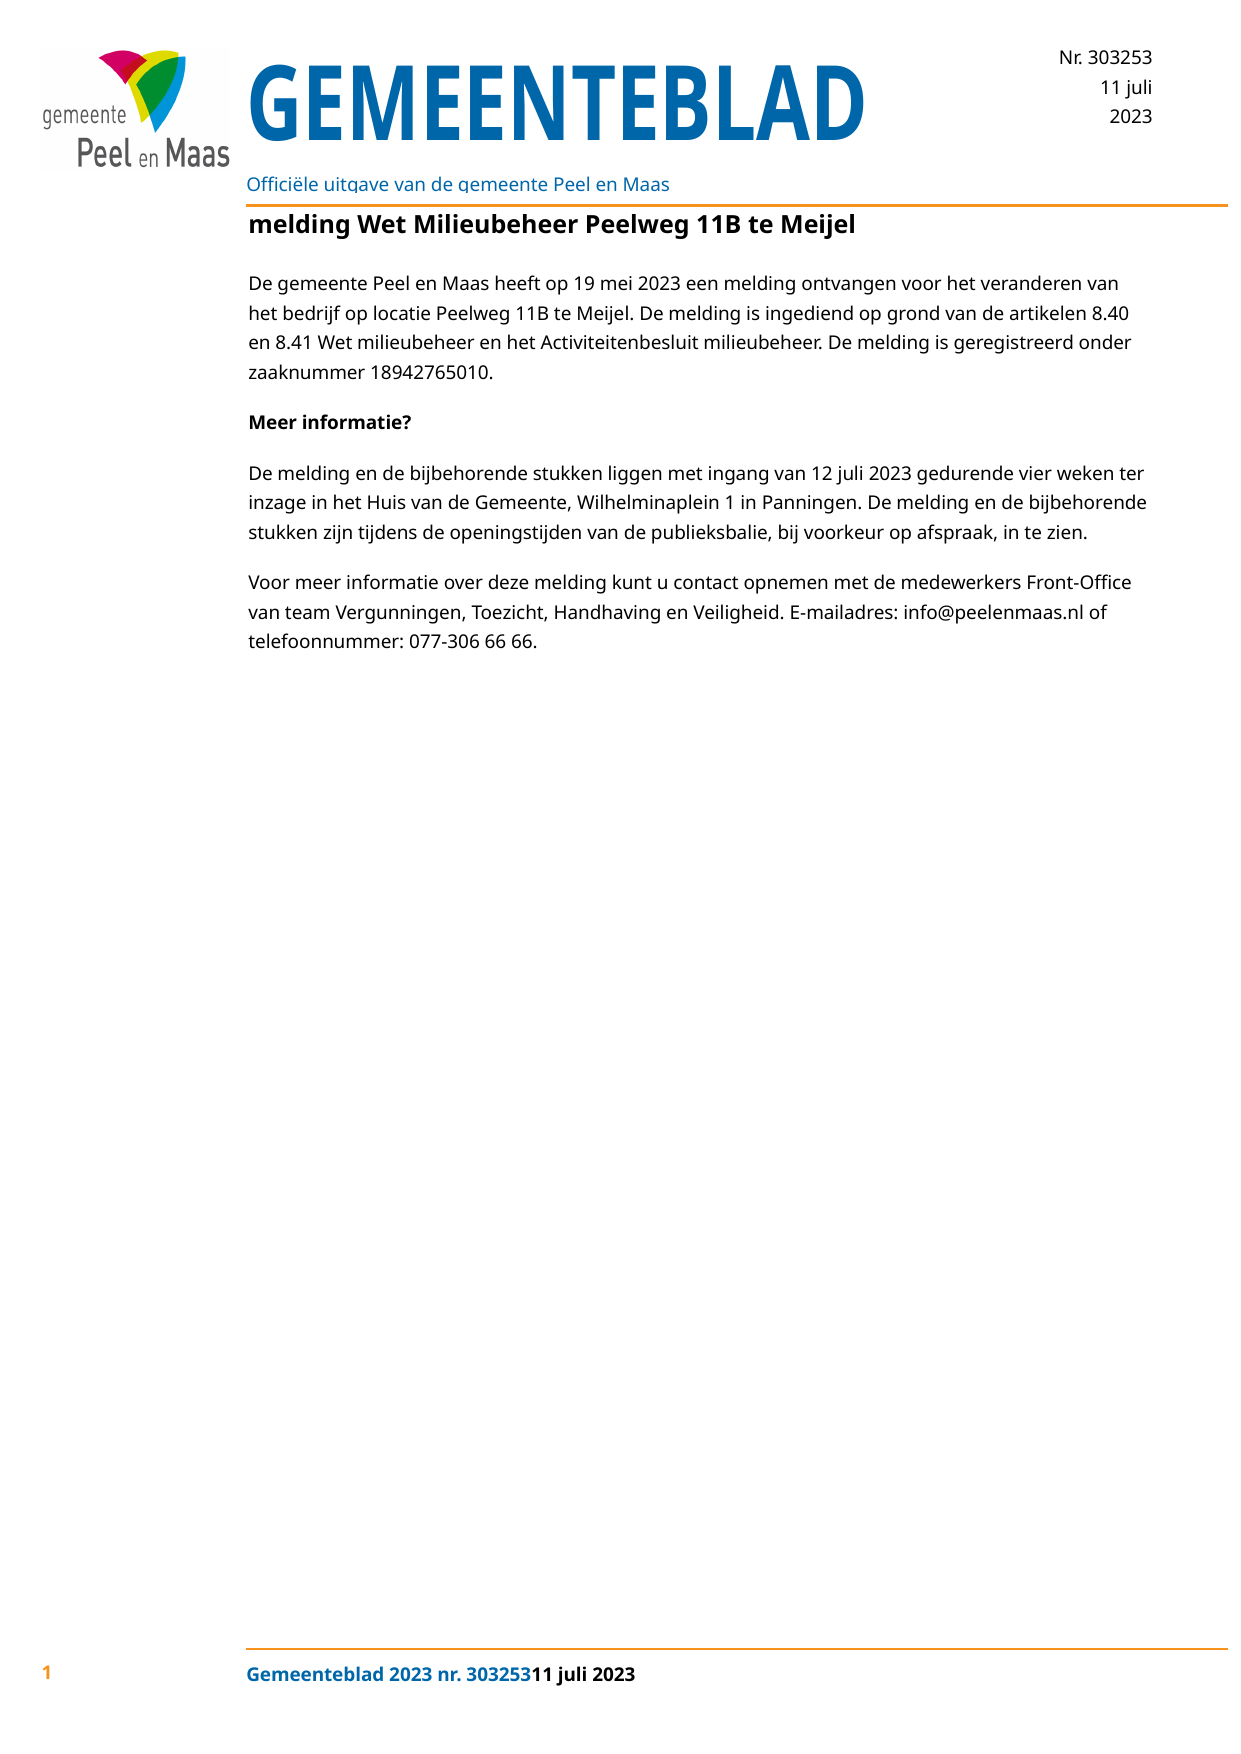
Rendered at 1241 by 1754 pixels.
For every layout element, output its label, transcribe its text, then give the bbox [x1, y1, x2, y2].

text Meer informatie? [248, 409, 1152, 435]
text De gemeente Peel en Maas heeft op 19 mei 2023 een melding ontvangen voor het veranderen van het bedrijf op locatie Peelweg 11B te Meijel. De melding is ingediend op grond van de artikelen 8.40 en 8.41 Wet milieubeheer en het Activiteitenbesluit milieubeheer. De melding is geregistreerd onder zaaknummer 18942765010. [248, 270, 1152, 385]
text Voor meer informatie over deze melding kunt u contact opnemen met de medewerkers Front-Office van team Vergunningen, Toezicht, Handhaving en Veiligheid. E-mailadres: info@peelenmaas.nl of telefoonnummer: 077-306 66 66. [248, 569, 1152, 654]
picture [41, 47, 231, 172]
text De melding en de bijbehorende stukken liggen met ingang van 12 juli 2023 gedurende vier weken ter inzage in het Huis van de Gemeente, Wilhelminaplein 1 in Panningen. De melding en de bijbehorende stukken zijn tijdens de openingstijden van de publieksbalie, bij voorkeur op afspraak, in te zien. [248, 460, 1152, 545]
text melding Wet Milieubeheer Peelweg 11B te Meijel [248, 207, 1152, 241]
